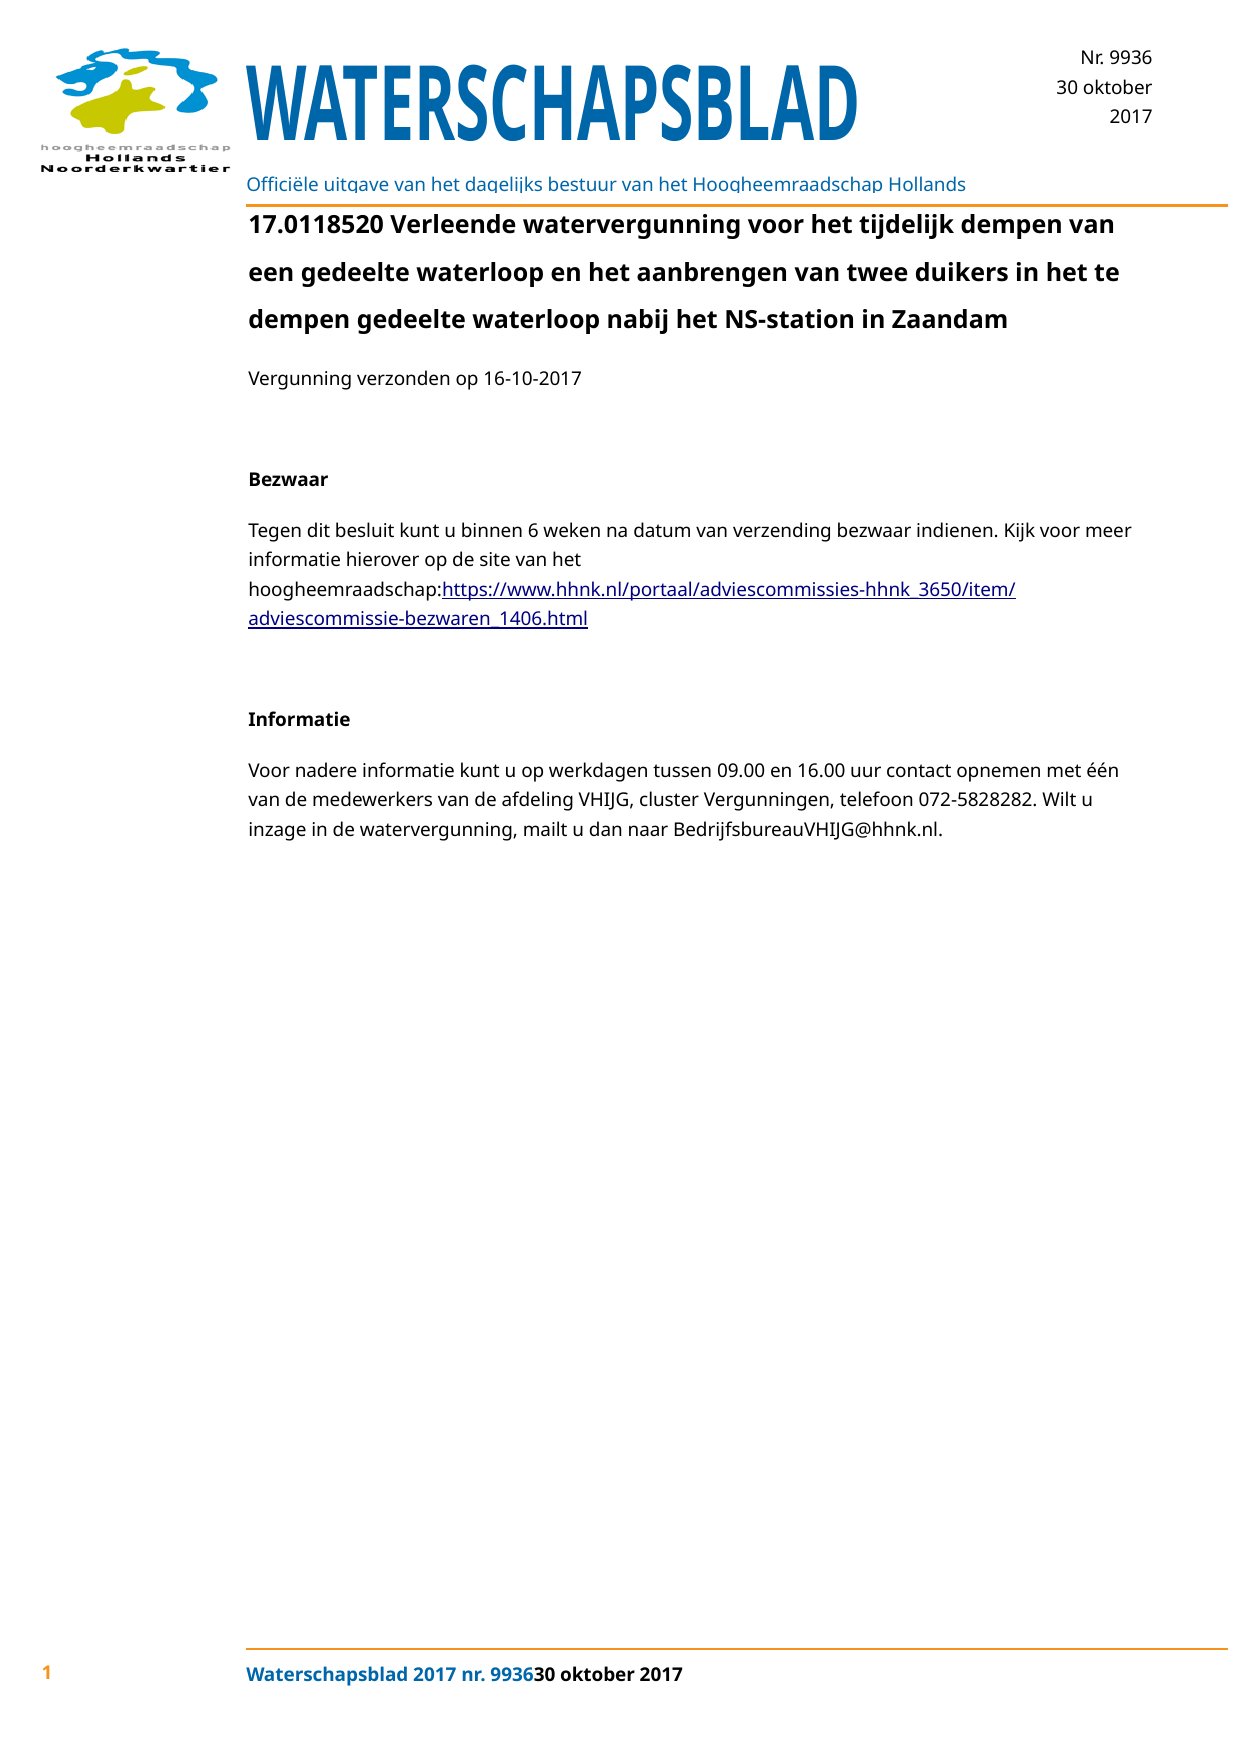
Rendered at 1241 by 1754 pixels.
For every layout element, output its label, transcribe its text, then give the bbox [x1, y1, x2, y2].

picture [41, 47, 231, 172]
text Informatie [248, 706, 1152, 732]
text Vergunning verzonden op 16-10-2017 [248, 366, 1152, 391]
text Bezwaar [248, 466, 1152, 492]
text 17.0118520 Verleende watervergunning voor het tijdelijk dempen van een gedeelte waterloop en het aanbrengen van twee duikers in het te dempen gedeelte waterloop nabij het NS-station in Zaandam [248, 207, 1152, 336]
text Voor nadere informatie kunt u op werkdagen tussen 09.00 en 16.00 uur contact opnemen met één van de medewerkers van de afdeling VHIJG, cluster Vergunningen, telefoon 072-5828282. Wilt u inzage in de watervergunning, mailt u dan naar BedrijfsbureauVHIJG@hhnk.nl. [248, 757, 1152, 842]
text Tegen dit besluit kunt u binnen 6 weken na datum van verzending bezwaar indienen. Kijk voor meer informatie hierover op de site van het hoogheemraadschap:https://www.hhnk.nl/portaal/adviescommissies-hhnk_3650/item/adviescommissie-bezwaren_1406.html [248, 517, 1152, 631]
